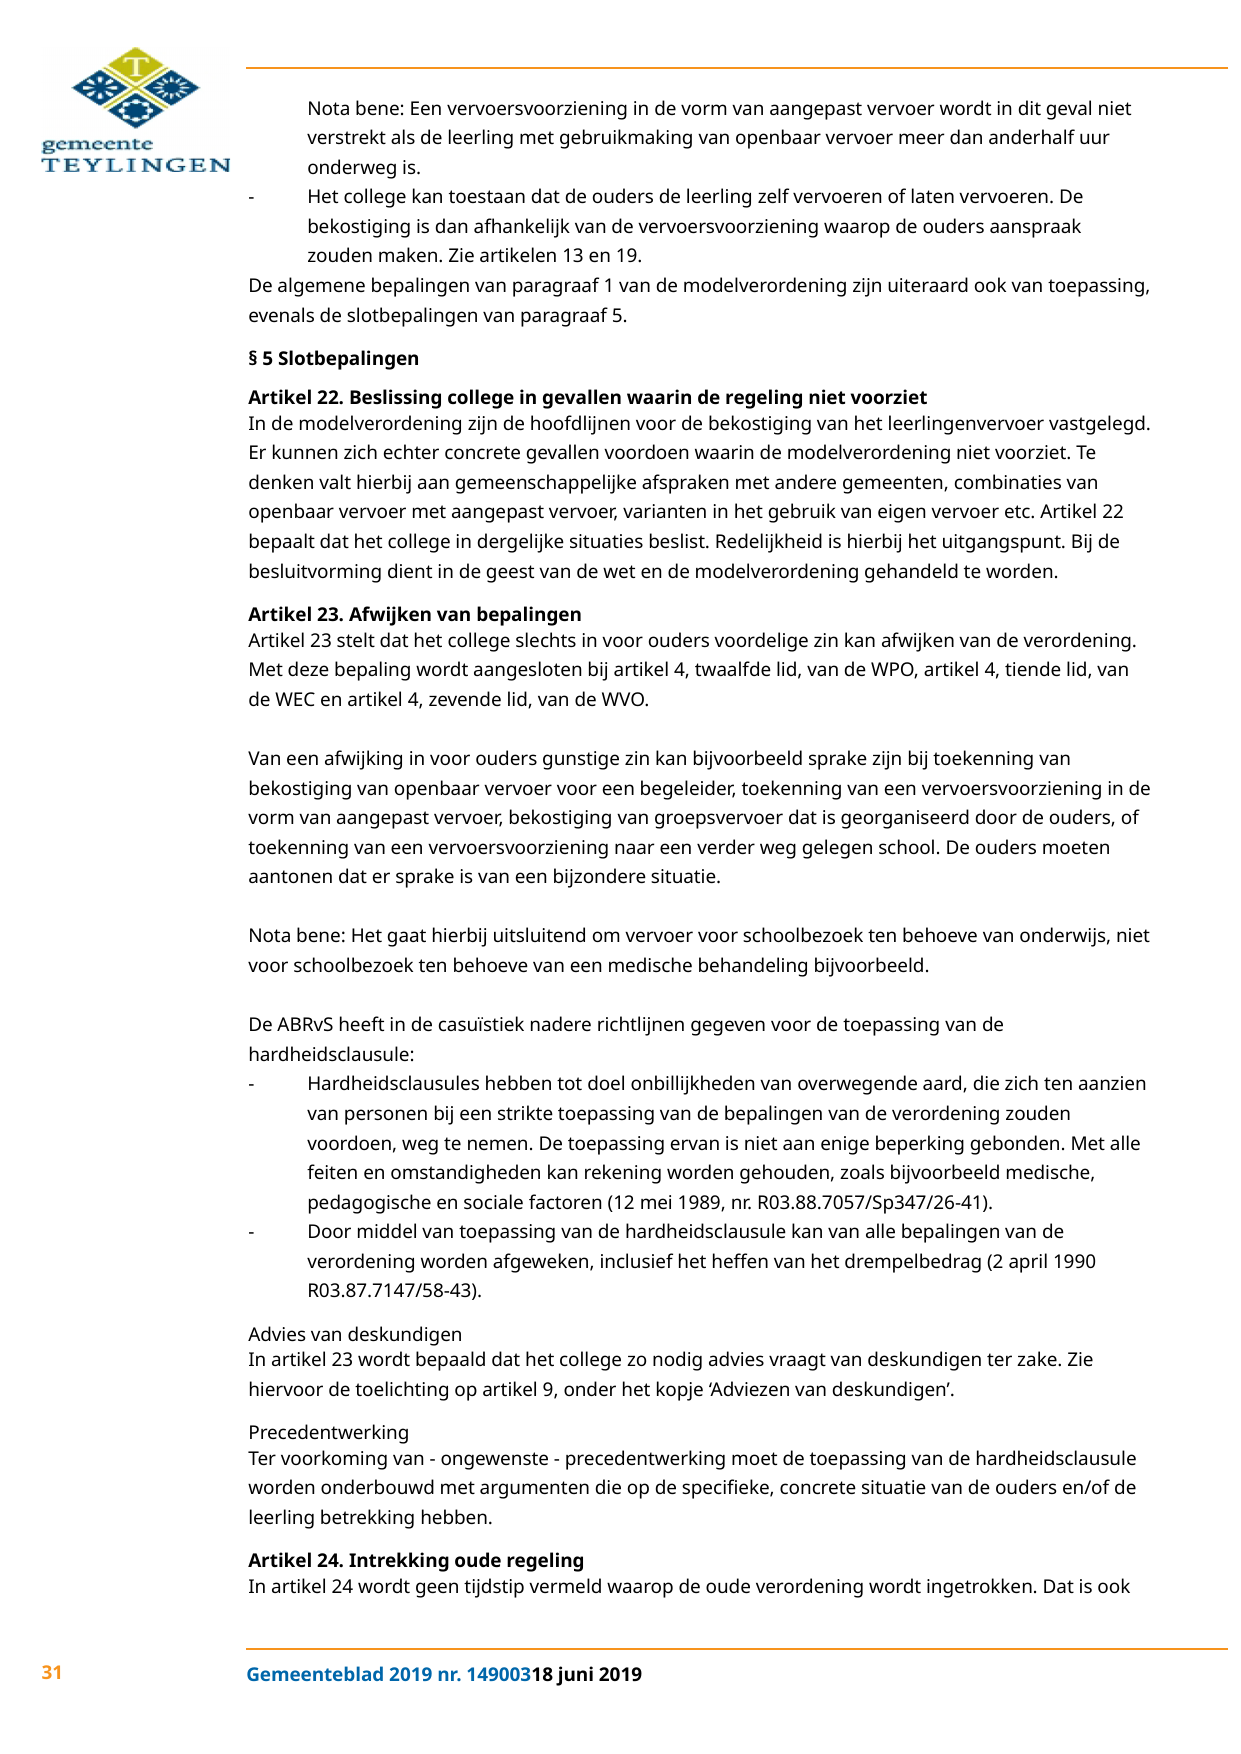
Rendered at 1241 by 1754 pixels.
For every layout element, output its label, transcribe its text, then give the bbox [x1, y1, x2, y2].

list Nota bene: Een vervoersvoorziening in de vorm van aangepast vervoer wordt in dit geval niet verstrekt als de leerling met gebruikmaking van openbaar vervoer meer dan anderhalf uur onderweg is. [248, 95, 1152, 180]
list Het college kan toestaan dat de ouders de leerling zelf vervoeren of laten vervoeren. De bekostiging is dan afhankelijk van de vervoersvoorziening waarop de ouders aanspraak zouden maken. Zie artikelen 13 en 19. [248, 183, 1152, 268]
text § 5 Slotbepalingen [248, 345, 1152, 371]
text Artikel 24. Intrekking oude regeling [248, 1547, 1152, 1573]
text Precedentwerking [248, 1419, 1152, 1445]
text Artikel 22. Beslissing college in gevallen waarin de regeling niet voorziet [248, 384, 1152, 410]
text Advies van deskundigen [248, 1321, 1152, 1346]
text De ABRvS heeft in de casuïstiek nadere richtlijnen gegeven voor de toepassing van de hardheidsclausule: [248, 1011, 1152, 1067]
text Van een afwijking in voor ouders gunstige zin kan bijvoorbeeld sprake zijn bij toekenning van bekostiging van openbaar vervoer voor een begeleider, toekenning van een vervoersvoorziening in de vorm van aangepast vervoer, bekostiging van groepsvervoer dat is georganiseerd door de ouders, of toekenning van een vervoersvoorziening naar een verder weg gelegen school. De ouders moeten aantonen dat er sprake is van een bijzondere situatie. [248, 745, 1152, 889]
text In artikel 23 wordt bepaald dat het college zo nodig advies vraagt van deskundigen ter zake. Zie hiervoor de toelichting op artikel 9, onder het kopje ‘Adviezen van deskundigen’. [248, 1346, 1152, 1402]
list Door middel van toepassing van de hardheidsclausule kan van alle bepalingen van de verordening worden afgeweken, inclusief het heffen van het drempelbedrag (2 april 1990 R03.87.7147/58-43). [248, 1218, 1152, 1303]
text Artikel 23. Afwijken van bepalingen [248, 601, 1152, 627]
text Ter voorkoming van - ongewenste - precedentwerking moet de toepassing van de hardheidsclausule worden onderbouwd met argumenten die op de specifieke, concrete situatie van de ouders en/of de leerling betrekking hebben. [248, 1445, 1152, 1530]
text Nota bene: Het gaat hierbij uitsluitend om vervoer voor schoolbezoek ten behoeve van onderwijs, niet voor schoolbezoek ten behoeve van een medische behandeling bijvoorbeeld. [248, 923, 1152, 978]
list Hardheidsclausules hebben tot doel onbillijkheden van overwegende aard, die zich ten aanzien van personen bij een strikte toepassing van de bepalingen van de verordening zouden voordoen, weg te nemen. De toepassing ervan is niet aan enige beperking gebonden. Met alle feiten en omstandigheden kan rekening worden gehouden, zoals bijvoorbeeld medische, pedagogische en sociale factoren (12 mei 1989, nr. R03.88.7057/Sp347/26-41). [248, 1071, 1152, 1214]
text In artikel 24 wordt geen tijdstip vermeld waarop de oude verordening wordt ingetrokken. Dat is ook [248, 1573, 1152, 1599]
text Artikel 23 stelt dat het college slechts in voor ouders voordelige zin kan afwijken van de verordening. Met deze bepaling wordt aangesloten bij artikel 4, twaalfde lid, van de WPO, artikel 4, tiende lid, van de WEC en artikel 4, zevende lid, van de WVO. [248, 627, 1152, 712]
text De algemene bepalingen van paragraaf 1 van de modelverordening zijn uiteraard ook van toepassing, evenals de slotbepalingen van paragraaf 5. [248, 272, 1152, 328]
text In de modelverordening zijn de hoofdlijnen voor de bekostiging van het leerlingenvervoer vastgelegd. Er kunnen zich echter concrete gevallen voordoen waarin de modelverordening niet voorziet. Te denken valt hierbij aan gemeenschappelijke afspraken met andere gemeenten, combinaties van openbaar vervoer met aangepast vervoer, varianten in het gebruik van eigen vervoer etc. Artikel 22 bepaalt dat het college in dergelijke situaties beslist. Redelijkheid is hierbij het uitgangspunt. Bij de besluitvorming dient in de geest van de wet en de modelverordening gehandeld te worden. [248, 410, 1152, 584]
picture [41, 47, 231, 172]
